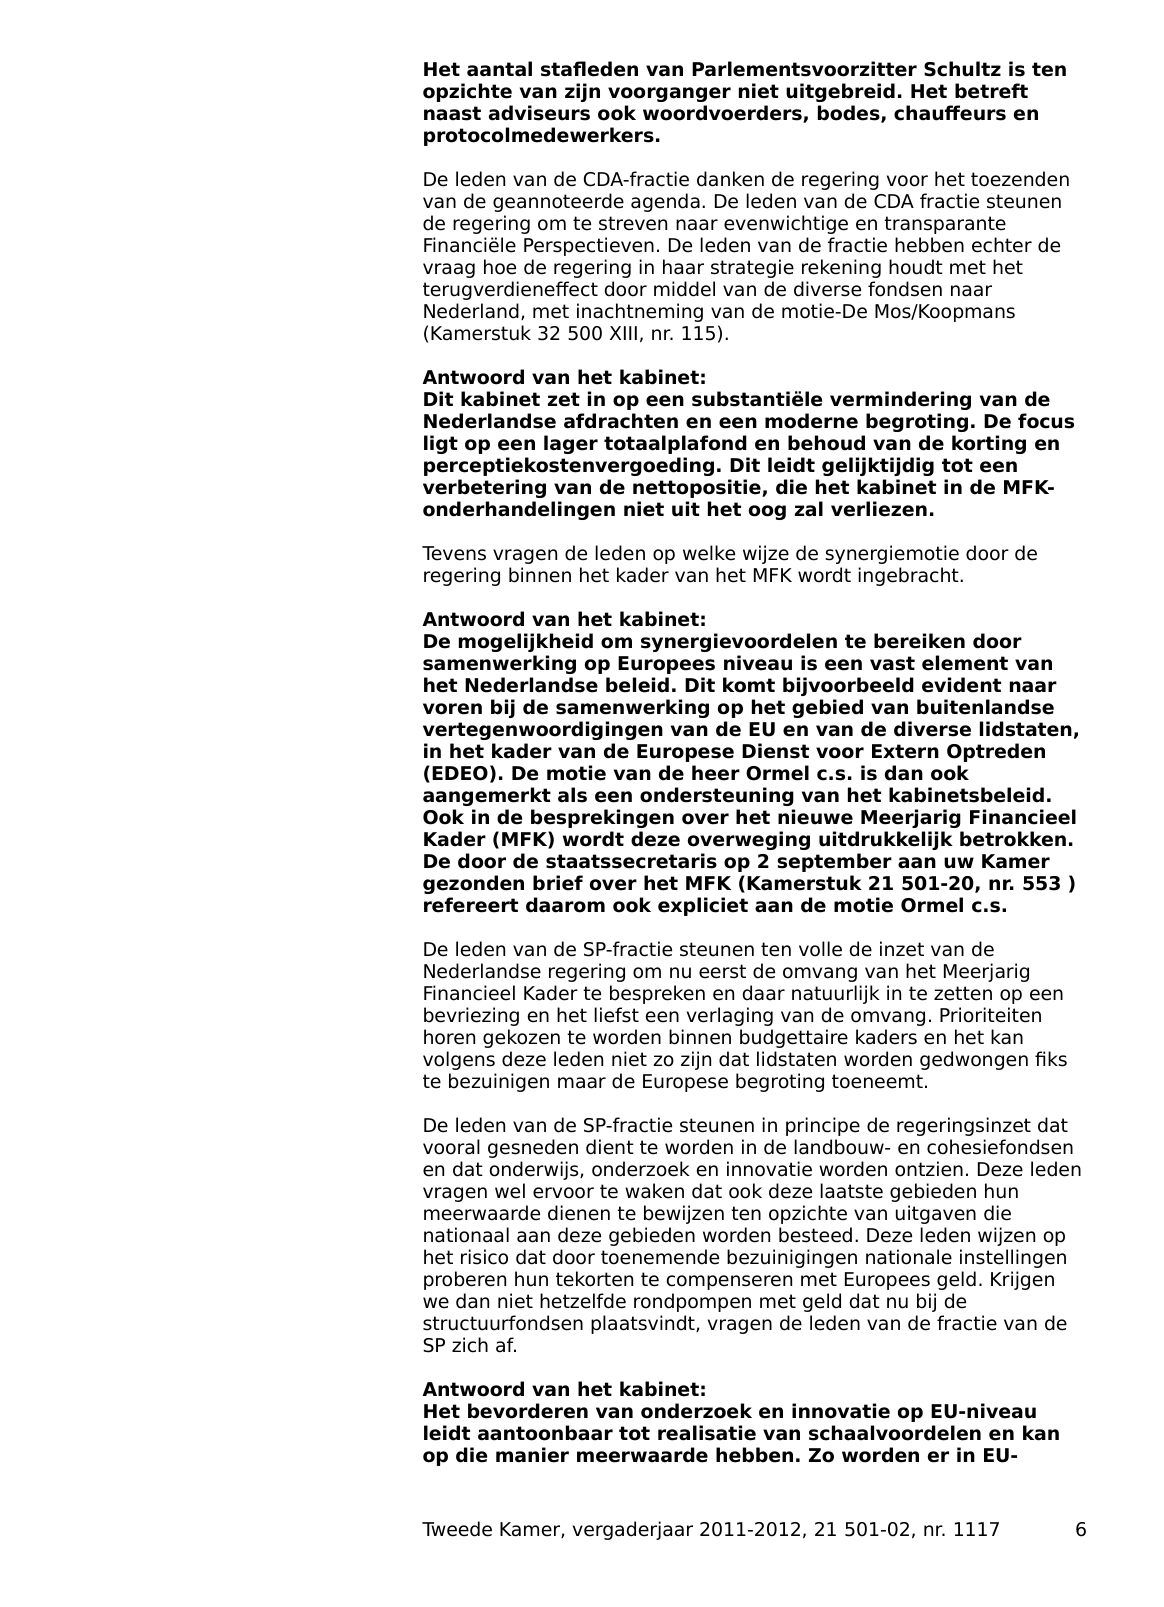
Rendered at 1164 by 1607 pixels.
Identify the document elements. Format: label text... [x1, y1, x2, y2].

text Het aantal stafleden van Parlementsvoorzitter Schultz is ten opzichte van zijn voorganger niet uitgebreid. Het betreft naast adviseurs ook woordvoerders, bodes, chauffeurs en protocolmedewerkers. [422, 59, 1087, 147]
text Het bevorderen van onderzoek en innovatie op EU-niveau leidt aantoonbaar tot realisatie van schaalvoordelen en kan op die manier meerwaarde hebben. Zo worden er in EU- [422, 1401, 1087, 1467]
text Antwoord van het kabinet: [422, 1379, 1087, 1401]
text Antwoord van het kabinet: [422, 367, 1087, 389]
text De leden van de SP-fractie steunen ten volle de inzet van de Nederlandse regering om nu eerst de omvang van het Meerjarig Financieel Kader te bespreken en daar natuurlijk in te zetten op een bevriezing en het liefst een verlaging van de omvang. Prioriteiten horen gekozen te worden binnen budgettaire kaders en het kan volgens deze leden niet zo zijn dat lidstaten worden gedwongen fiks te bezuinigen maar de Europese begroting toeneemt. [422, 939, 1087, 1093]
text De mogelijkheid om synergievoordelen te bereiken door samenwerking op Europees niveau is een vast element van het Nederlandse beleid. Dit komt bijvoorbeeld evident naar voren bij de samenwerking op het gebied van buitenlandse vertegenwoordigingen van de EU en van de diverse lidstaten, in het kader van de Europese Dienst voor Extern Optreden (EDEO). De motie van de heer Ormel c.s. is dan ook aangemerkt als een ondersteuning van het kabinetsbeleid. Ook in de besprekingen over het nieuwe Meerjarig Financieel Kader (MFK) wordt deze overweging uitdrukkelijk betrokken. De door de staatssecretaris op 2 september aan uw Kamer gezonden brief over het MFK (Kamerstuk 21 501-20, nr. 553 ) refereert daarom ook expliciet aan de motie Ormel c.s. [422, 631, 1087, 917]
text Dit kabinet zet in op een substantiële vermindering van de Nederlandse afdrachten en een moderne begroting. De focus ligt op een lager totaalplafond en behoud van de korting en perceptiekostenvergoeding. Dit leidt gelijktijdig tot een verbetering van de nettopositie, die het kabinet in de MFK-onderhandelingen niet uit het oog zal verliezen. [422, 389, 1087, 521]
text De leden van de SP-fractie steunen in principe de regeringsinzet dat vooral gesneden dient te worden in de landbouw- en cohesiefondsen en dat onderwijs, onderzoek en innovatie worden ontzien. Deze leden vragen wel ervoor te waken dat ook deze laatste gebieden hun meerwaarde dienen te bewijzen ten opzichte van uitgaven die nationaal aan deze gebieden worden besteed. Deze leden wijzen op het risico dat door toenemende bezuinigingen nationale instellingen proberen hun tekorten te compenseren met Europees geld. Krijgen we dan niet hetzelfde rondpompen met geld dat nu bij de structuurfondsen plaatsvindt, vragen de leden van de fractie van de SP zich af. [422, 1115, 1087, 1357]
text Antwoord van het kabinet: [422, 609, 1087, 631]
text Tevens vragen de leden op welke wijze de synergiemotie door de regering binnen het kader van het MFK wordt ingebracht. [422, 543, 1087, 587]
text De leden van de CDA-fractie danken de regering voor het toezenden van de geannoteerde agenda. De leden van de CDA fractie steunen de regering om te streven naar evenwichtige en transparante Financiële Perspectieven. De leden van de fractie hebben echter de vraag hoe de regering in haar strategie rekening houdt met het terugverdieneffect door middel van de diverse fondsen naar Nederland, met inachtneming van de motie-De Mos/Koopmans (Kamerstuk 32 500 XIII, nr. 115). [422, 169, 1087, 345]
